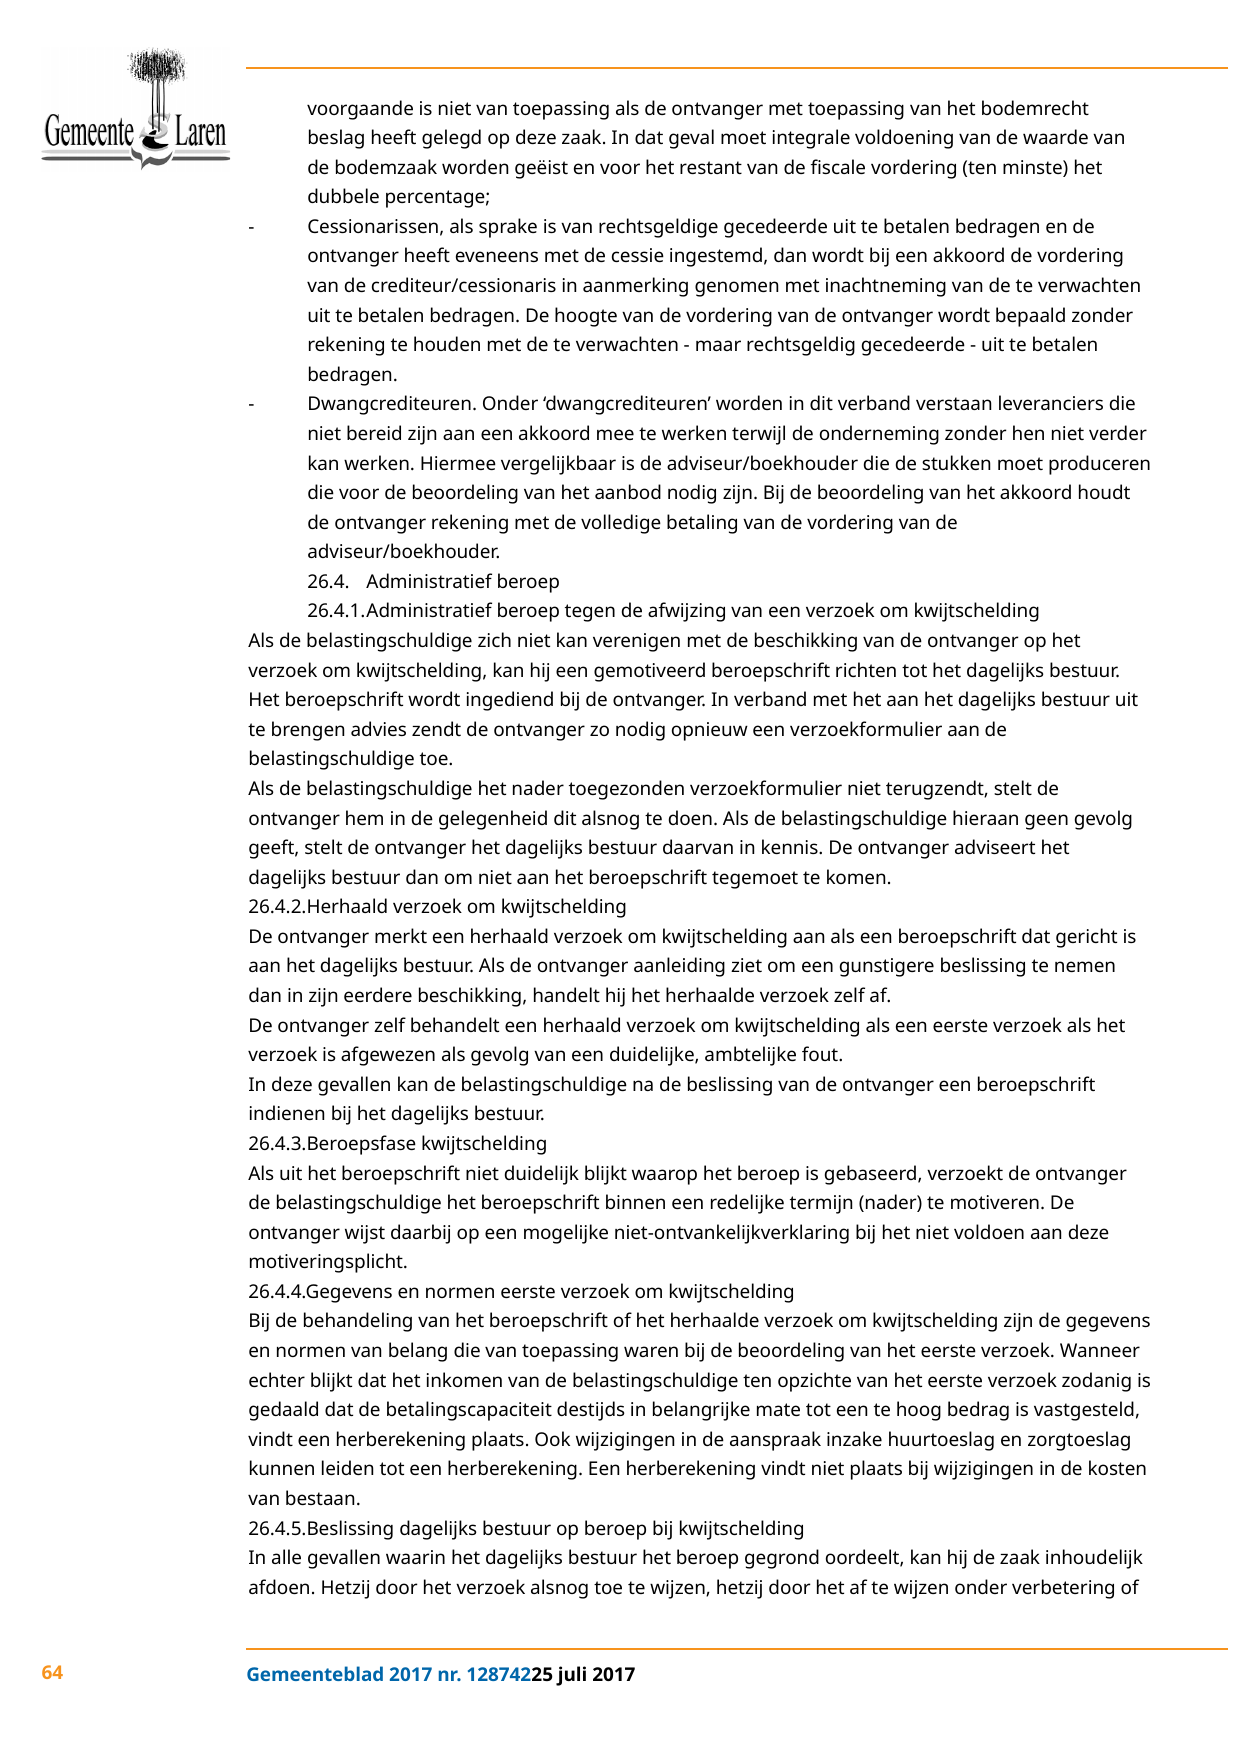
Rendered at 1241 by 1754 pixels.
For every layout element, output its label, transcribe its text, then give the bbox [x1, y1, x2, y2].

text In alle gevallen waarin het dagelijks bestuur het beroep gegrond oordeelt, kan hij de zaak inhoudelijk afdoen. Hetzij door het verzoek alsnog toe te wijzen, hetzij door het af te wijzen onder verbetering of [248, 1544, 1152, 1600]
list Administratief beroep [307, 568, 1152, 594]
text In deze gevallen kan de belastingschuldige na de beslissing van de ontvanger een beroepschrift indienen bij het dagelijks bestuur. [248, 1071, 1152, 1126]
text Als de belastingschuldige het nader toegezonden verzoekformulier niet terugzendt, stelt de ontvanger hem in de gelegenheid dit alsnog te doen. Als de belastingschuldige hieraan geen gevolg geeft, stelt de ontvanger het dagelijks bestuur daarvan in kennis. De ontvanger adviseert het dagelijks bestuur dan om niet aan het beroepschrift tegemoet te komen. [248, 775, 1152, 890]
list Administratief beroep tegen de afwijzing van een verzoek om kwijtschelding [307, 598, 1152, 623]
list voorgaande is niet van toepassing als de ontvanger met toepassing van het bodemrecht beslag heeft gelegd op deze zaak. In dat geval moet integrale voldoening van de waarde van de bodemzaak worden geëist en voor het restant van de fiscale vordering (ten minste) het dubbele percentage; [248, 95, 1152, 209]
text De ontvanger zelf behandelt een herhaald verzoek om kwijtschelding als een eerste verzoek als het verzoek is afgewezen als gevolg van een duidelijke, ambtelijke fout. [248, 1012, 1152, 1067]
text 26.4.5.Beslissing dagelijks bestuur op beroep bij kwijtschelding [248, 1515, 1152, 1541]
text De ontvanger merkt een herhaald verzoek om kwijtschelding aan als een beroepschrift dat gericht is aan het dagelijks bestuur. Als de ontvanger aanleiding ziet om een gunstigere beslissing te nemen dan in zijn eerdere beschikking, handelt hij het herhaalde verzoek zelf af. [248, 923, 1152, 1008]
text Als uit het beroepschrift niet duidelijk blijkt waarop het beroep is gebaseerd, verzoekt de ontvanger de belastingschuldige het beroepschrift binnen een redelijke termijn (nader) te motiveren. De ontvanger wijst daarbij op een mogelijke niet-ontvankelijkverklaring bij het niet voldoen aan deze motiveringsplicht. [248, 1160, 1152, 1274]
text Als de belastingschuldige zich niet kan verenigen met de beschikking van de ontvanger op het verzoek om kwijtschelding, kan hij een gemotiveerd beroepschrift richten tot het dagelijks bestuur. Het beroepschrift wordt ingediend bij de ontvanger. In verband met het aan het dagelijks bestuur uit te brengen advies zendt de ontvanger zo nodig opnieuw een verzoekformulier aan de belastingschuldige toe. [248, 627, 1152, 771]
text 26.4.4.Gegevens en normen eerste verzoek om kwijtschelding [248, 1278, 1152, 1304]
text 26.4.2.Herhaald verzoek om kwijtschelding [248, 893, 1152, 919]
list Cessionarissen, als sprake is van rechtsgeldige gecedeerde uit te betalen bedragen en de ontvanger heeft eveneens met de cessie ingestemd, dan wordt bij een akkoord de vordering van de crediteur/cessionaris in aanmerking genomen met inachtneming van de te verwachten uit te betalen bedragen. De hoogte van de vordering van de ontvanger wordt bepaald zonder rekening te houden met de te verwachten - maar rechtsgeldig gecedeerde - uit te betalen bedragen. [248, 213, 1152, 387]
text 26.4.3.Beroepsfase kwijtschelding [248, 1130, 1152, 1156]
list Dwangcrediteuren. Onder ‘dwangcrediteuren’ worden in dit verband verstaan leveranciers die niet bereid zijn aan een akkoord mee te werken terwijl de onderneming zonder hen niet verder kan werken. Hiermee vergelijkbaar is de adviseur/boekhouder die de stukken moet produceren die voor de beoordeling van het aanbod nodig zijn. Bij de beoordeling van het akkoord houdt de ontvanger rekening met de volledige betaling van de vordering van de adviseur/boekhouder. [248, 391, 1152, 564]
picture [41, 47, 231, 172]
text Bij de behandeling van het beroepschrift of het herhaalde verzoek om kwijtschelding zijn de gegevens en normen van belang die van toepassing waren bij de beoordeling van het eerste verzoek. Wanneer echter blijkt dat het inkomen van de belastingschuldige ten opzichte van het eerste verzoek zodanig is gedaald dat de betalingscapaciteit destijds in belangrijke mate tot een te hoog bedrag is vastgesteld, vindt een herberekening plaats. Ook wijzigingen in de aanspraak inzake huurtoeslag en zorgtoeslag kunnen leiden tot een herberekening. Een herberekening vindt niet plaats bij wijzigingen in de kosten van bestaan. [248, 1308, 1152, 1511]
